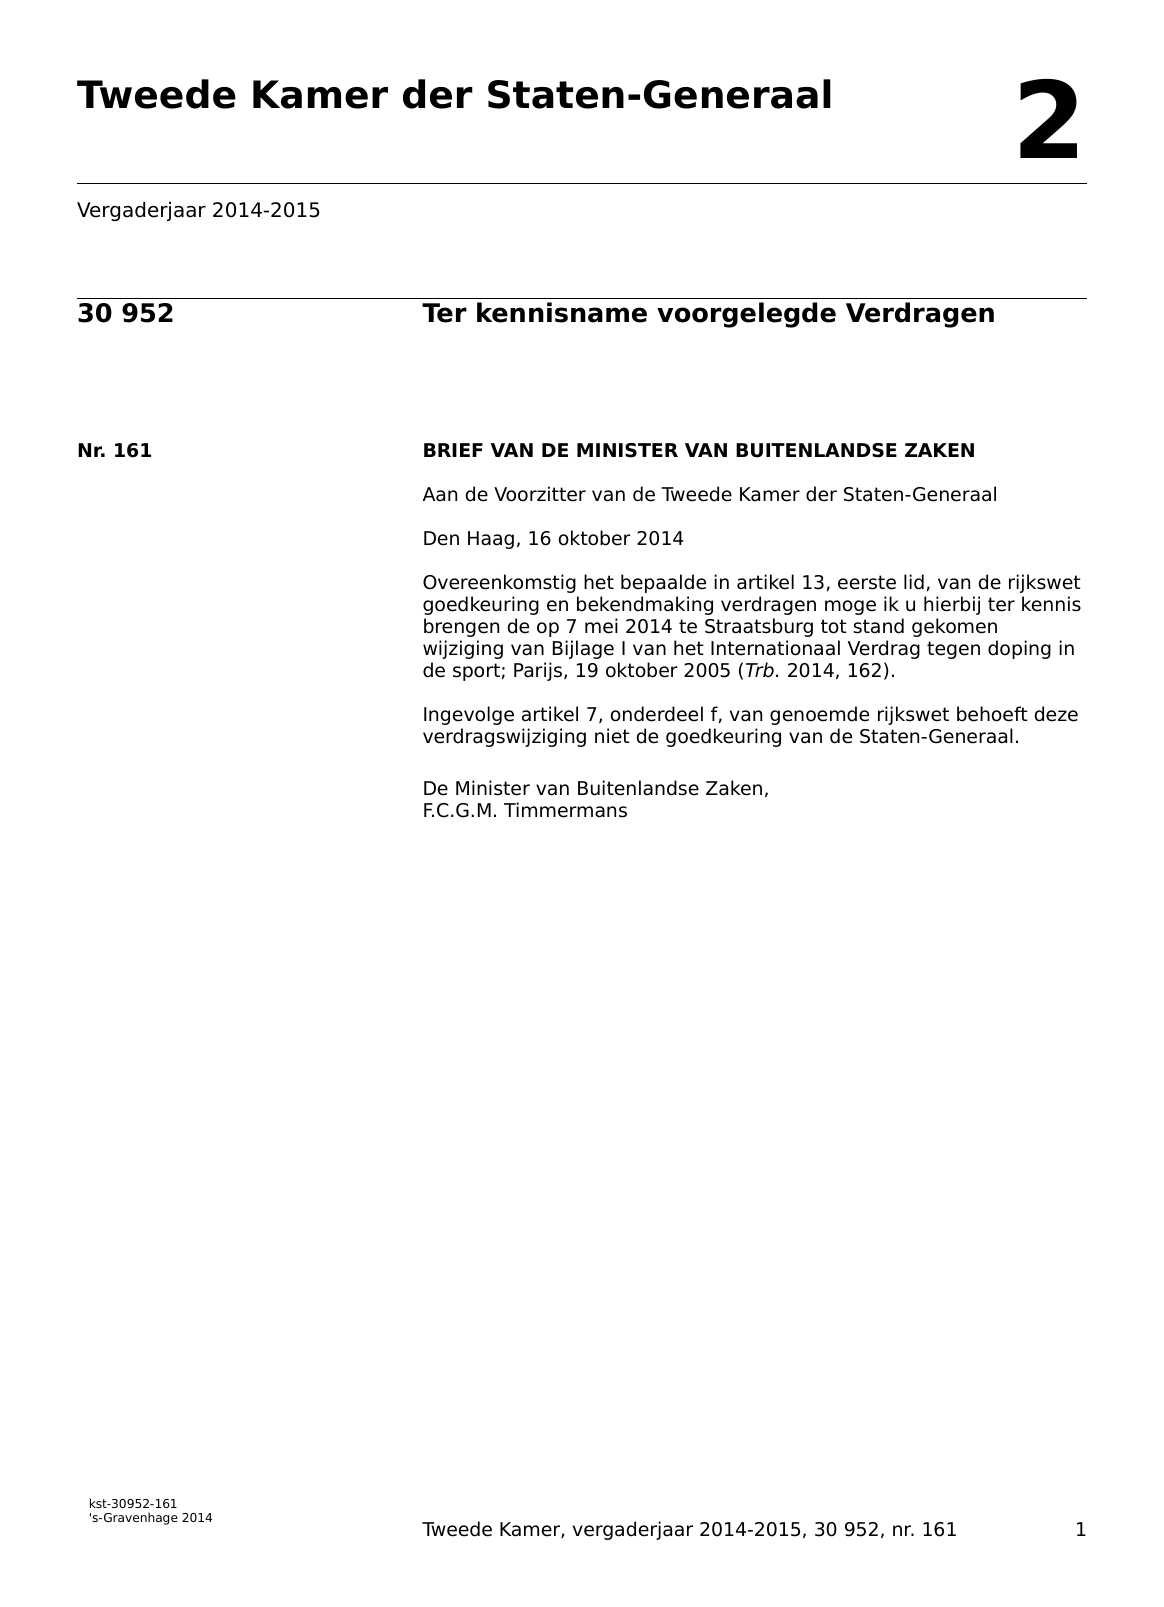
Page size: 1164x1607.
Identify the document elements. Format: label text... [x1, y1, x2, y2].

table_header Tweede Kamer der Staten-Generaal [77, 59, 886, 183]
text Overeenkomstig het bepaalde in artikel 13, eerste lid, van de rijkswet goedkeuring en bekendmaking verdragen moge ik u hierbij ter kennis brengen de op 7 mei 2014 te Straatsburg tot stand gekomen wijziging van Bijlage I van het Internationaal Verdrag tegen doping in de sport; Parijs, 19 oktober 2005 (Trb. 2014, 162). [422, 572, 1087, 682]
text De Minister van Buitenlandse Zaken, F.C.G.M. Timmermans [422, 778, 1087, 822]
subtitle 30 952 Ter kennisname voorgelegde Verdragen [77, 299, 1087, 329]
text Ingevolge artikel 7, onderdeel f, van genoemde rijkswet behoeft deze verdragswijziging niet de goedkeuring van de Staten-Generaal. [422, 704, 1087, 748]
text Aan de Voorzitter van de Tweede Kamer der Staten-Generaal [422, 484, 1087, 506]
text Den Haag, 16 oktober 2014 [422, 528, 1087, 550]
table_cell Vergaderjaar 2014-2015 [77, 184, 1087, 298]
text kst-30952-161 [88, 1497, 323, 1511]
subtitle Nr. 161 BRIEF VAN DE MINISTER VAN BUITENLANDSE ZAKEN [77, 440, 1087, 462]
text 's-Gravenhage 2014 [88, 1511, 323, 1525]
table_header 2 [886, 59, 1087, 183]
